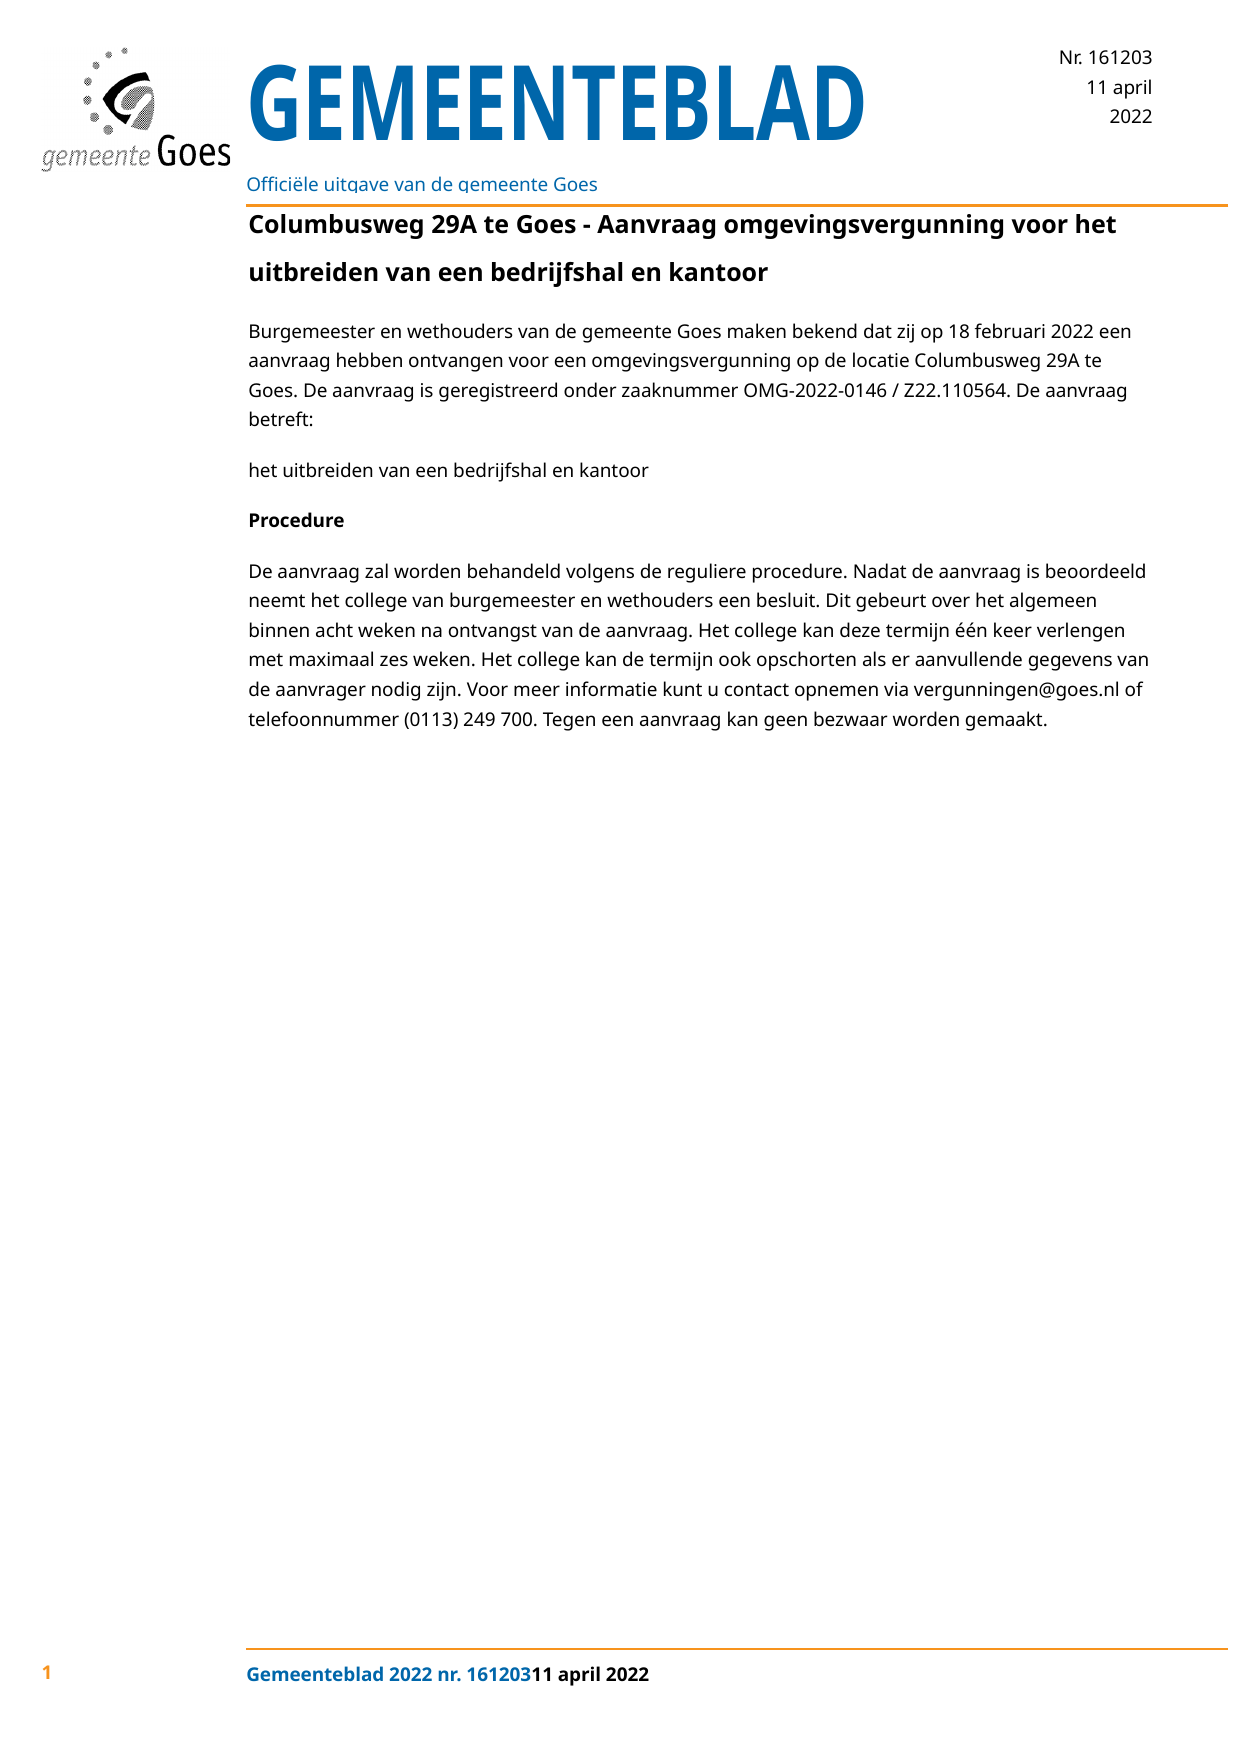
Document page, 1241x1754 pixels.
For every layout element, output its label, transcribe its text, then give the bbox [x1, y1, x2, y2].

picture [41, 47, 231, 172]
text Columbusweg 29A te Goes - Aanvraag omgevingsvergunning voor het uitbreiden van een bedrijfshal en kantoor [248, 207, 1152, 288]
text De aanvraag zal worden behandeld volgens de reguliere procedure. Nadat de aanvraag is beoordeeld neemt het college van burgemeester en wethouders een besluit. Dit gebeurt over het algemeen binnen acht weken na ontvangst van de aanvraag. Het college kan deze termijn één keer verlengen met maximaal zes weken. Het college kan de termijn ook opschorten als er aanvullende gegevens van de aanvrager nodig zijn. Voor meer informatie kunt u contact opnemen via vergunningen@goes.nl of telefoonnummer (0113) 249 700. Tegen een aanvraag kan geen bezwaar worden gemaakt. [248, 558, 1152, 732]
text Burgemeester en wethouders van de gemeente Goes maken bekend dat zij op 18 februari 2022 een aanvraag hebben ontvangen voor een omgevingsvergunning op de locatie Columbusweg 29A te Goes. De aanvraag is geregistreerd onder zaaknummer OMG-2022-0146 / Z22.110564. De aanvraag betreft: [248, 318, 1152, 432]
text het uitbreiden van een bedrijfshal en kantoor [248, 457, 1152, 483]
text Procedure [248, 507, 1152, 533]
